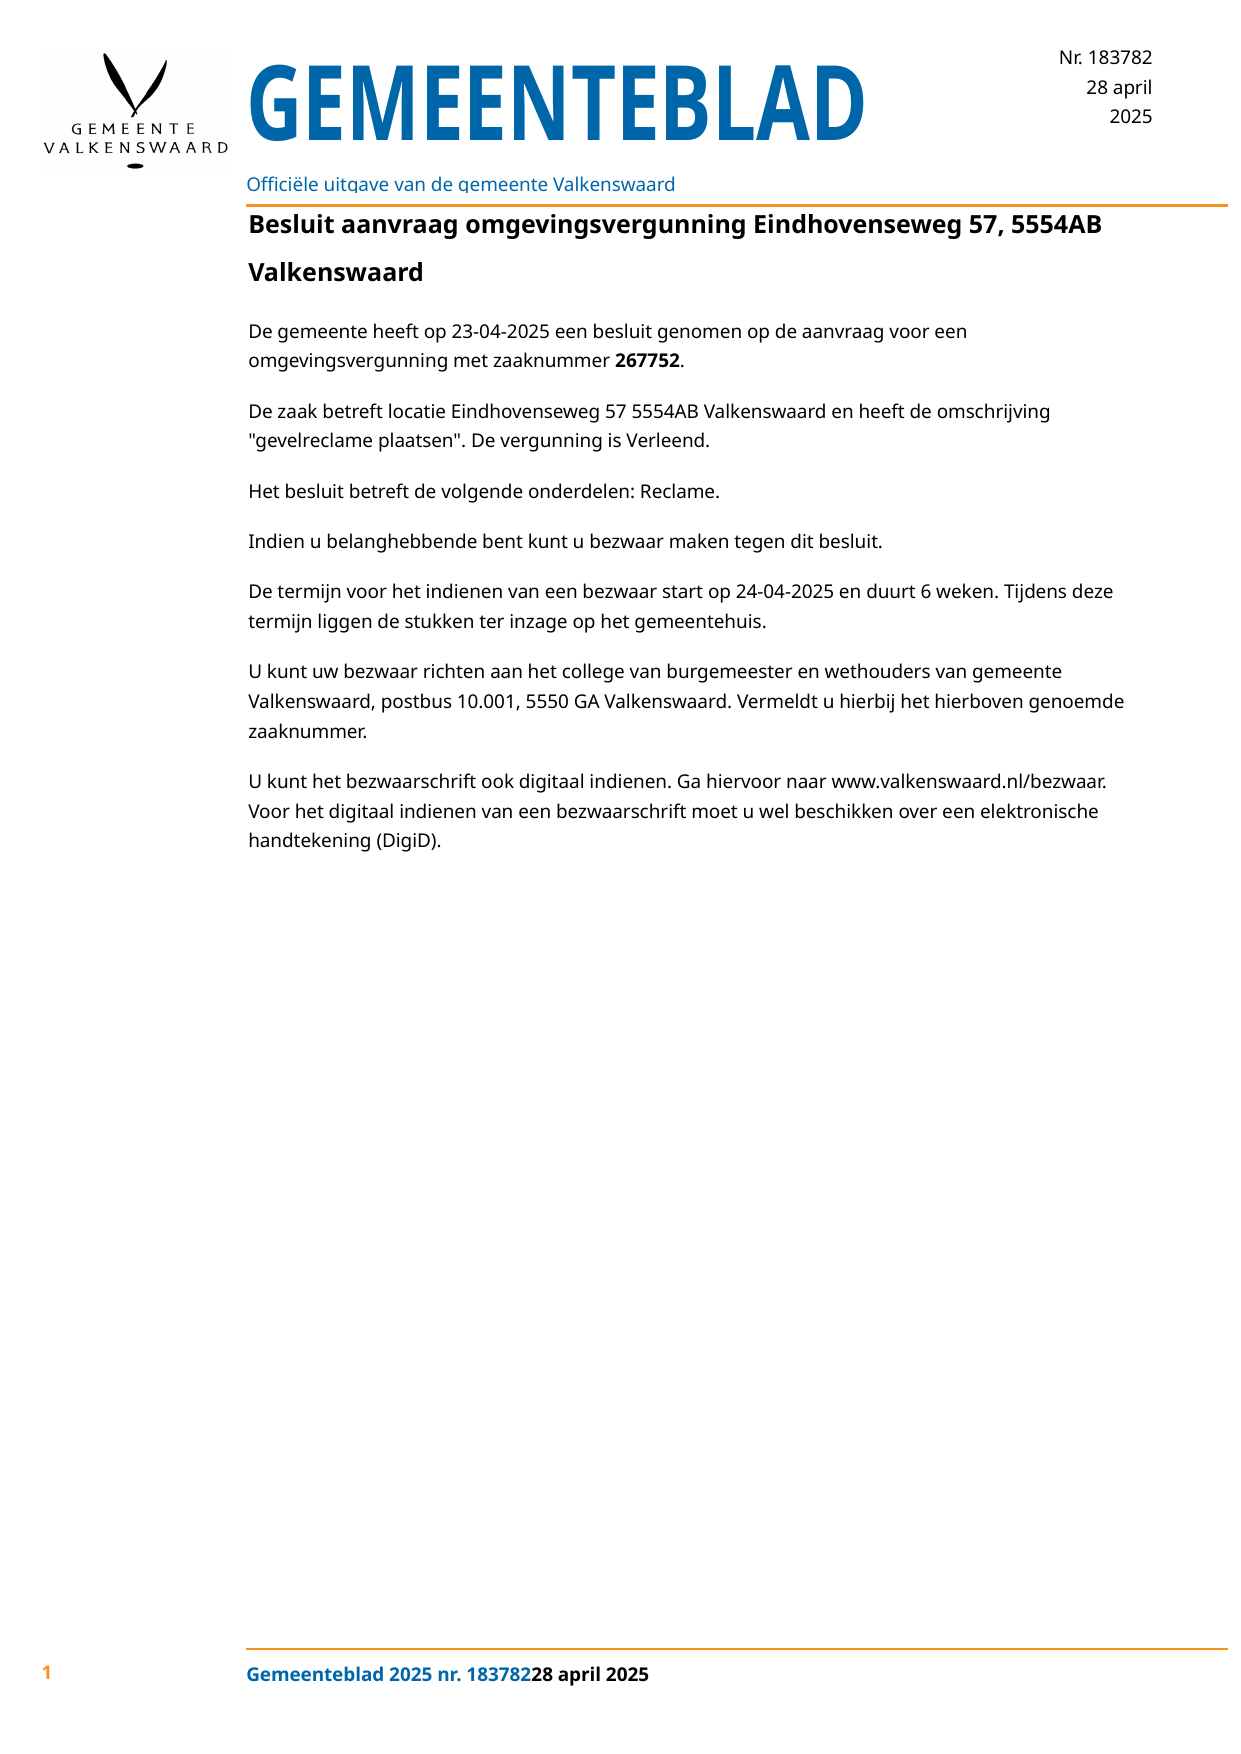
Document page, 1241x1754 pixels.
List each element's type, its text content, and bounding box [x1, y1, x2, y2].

text De gemeente heeft op 23-04-2025 een besluit genomen op de aanvraag voor een omgevingsvergunning met zaaknummer 267752. [248, 318, 1152, 373]
text Besluit aanvraag omgevingsvergunning Eindhovenseweg 57, 5554AB Valkenswaard [248, 207, 1152, 288]
text Indien u belanghebbende bent kunt u bezwaar maken tegen dit besluit. [248, 528, 1152, 554]
text Het besluit betreft de volgende onderdelen: Reclame. [248, 478, 1152, 504]
text De zaak betreft locatie Eindhovenseweg 57 5554AB Valkenswaard en heeft de omschrijving "gevelreclame plaatsen". De vergunning is Verleend. [248, 398, 1152, 453]
picture [41, 47, 231, 172]
text U kunt uw bezwaar richten aan het college van burgemeester en wethouders van gemeente Valkenswaard, postbus 10.001, 5550 GA Valkenswaard. Vermeldt u hierbij het hierboven genoemde zaaknummer. [248, 659, 1152, 744]
text U kunt het bezwaarschrift ook digitaal indienen. Ga hiervoor naar www.valkenswaard.nl/bezwaar. Voor het digitaal indienen van een bezwaarschrift moet u wel beschikken over een elektronische handtekening (DigiD). [248, 768, 1152, 853]
text De termijn voor het indienen van een bezwaar start op 24-04-2025 en duurt 6 weken. Tijdens deze termijn liggen de stukken ter inzage op het gemeentehuis. [248, 579, 1152, 634]
